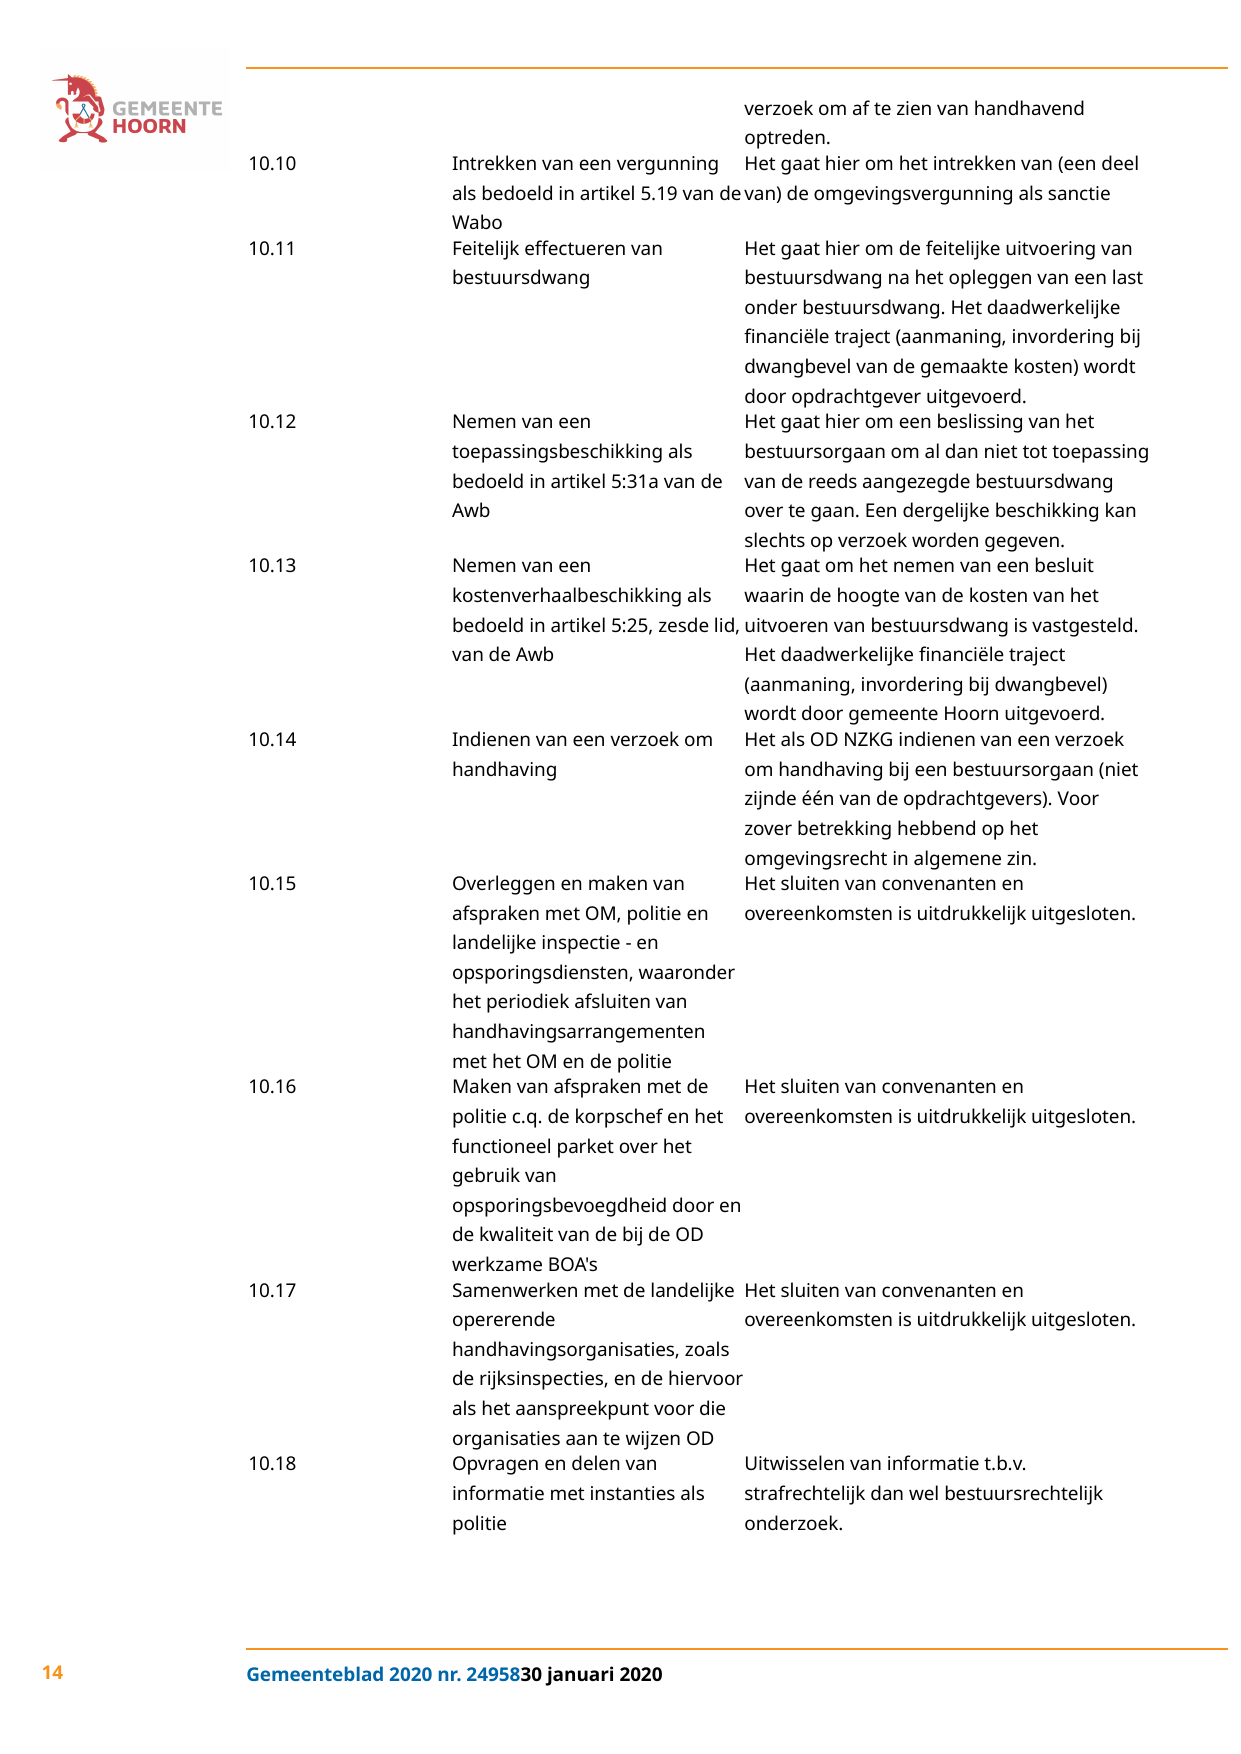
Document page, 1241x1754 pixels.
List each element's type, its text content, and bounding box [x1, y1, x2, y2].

table_cell Maken van afspraken met de politie c.q. de korpschef en het functioneel parket over het gebruik van opsporingsbevoegdheid door en de kwaliteit van de bij de OD werkzame BOA's [452, 1074, 744, 1277]
table_cell Het sluiten van convenanten en overeenkomsten is uitdrukkelijk uitgesloten. [744, 1277, 1152, 1451]
table_cell Intrekken van een vergunning als bedoeld in artikel 5.19 van de Wabo [452, 150, 744, 235]
table_cell Indienen van een verzoek om handhaving [452, 726, 744, 870]
table_cell Het gaat hier om een beslissing van het bestuursorgaan om al dan niet tot toepassing van de reeds aangezegde bestuursdwang over te gaan. Een dergelijke beschikking kan slechts op verzoek worden gegeven. [744, 409, 1152, 553]
table_cell verzoek om af te zien van handhavend optreden. [744, 95, 1152, 150]
table_cell Het sluiten van convenanten en overeenkomsten is uitdrukkelijk uitgesloten. [744, 1074, 1152, 1277]
table_cell 10.10 [248, 150, 452, 235]
table_cell 10.15 [248, 870, 452, 1074]
table_cell Overleggen en maken van afspraken met OM, politie en landelijke inspectie - en opsporingsdiensten, waaronder het periodiek afsluiten van handhavingsarrangementen met het OM en de politie [452, 870, 744, 1074]
table_cell [248, 95, 452, 150]
table_cell 10.12 [248, 409, 452, 553]
table_cell Het gaat hier om de feitelijke uitvoering van bestuursdwang na het opleggen van een last onder bestuursdwang. Het daadwerkelijke financiële traject (aanmaning, invordering bij dwangbevel van de gemaakte kosten) wordt door opdrachtgever uitgevoerd. [744, 235, 1152, 409]
table_cell 10.13 [248, 553, 452, 726]
table_cell Uitwisselen van informatie t.b.v. strafrechtelijk dan wel bestuursrechtelijk onderzoek. [744, 1451, 1152, 1535]
table_cell Opvragen en delen van informatie met instanties als politie [452, 1451, 744, 1535]
picture [41, 47, 231, 172]
table_cell 10.14 [248, 726, 452, 870]
table_cell 10.16 [248, 1074, 452, 1277]
table_cell Samenwerken met de landelijke opererende handhavingsorganisaties, zoals de rijksinspecties, en de hiervoor als het aanspreekpunt voor die organisaties aan te wijzen OD [452, 1277, 744, 1451]
table_cell 10.11 [248, 235, 452, 409]
table_cell 10.18 [248, 1451, 452, 1535]
table_cell Nemen van een toepassingsbeschikking als bedoeld in artikel 5:31a van de Awb [452, 409, 744, 553]
table_cell Nemen van een kostenverhaalbeschikking als bedoeld in artikel 5:25, zesde lid, van de Awb [452, 553, 744, 726]
table_cell Het sluiten van convenanten en overeenkomsten is uitdrukkelijk uitgesloten. [744, 870, 1152, 1074]
table_cell 10.17 [248, 1277, 452, 1451]
table_cell Feitelijk effectueren van bestuursdwang [452, 235, 744, 409]
table_cell [452, 95, 744, 150]
table_cell Het gaat om het nemen van een besluit waarin de hoogte van de kosten van het uitvoeren van bestuursdwang is vastgesteld. Het daadwerkelijke financiële traject (aanmaning, invordering bij dwangbevel) wordt door gemeente Hoorn uitgevoerd. [744, 553, 1152, 726]
table_cell Het als OD NZKG indienen van een verzoek om handhaving bij een bestuursorgaan (niet zijnde één van de opdrachtgevers). Voor zover betrekking hebbend op het omgevingsrecht in algemene zin. [744, 726, 1152, 870]
table_cell Het gaat hier om het intrekken van (een deel van) de omgevingsvergunning als sanctie [744, 150, 1152, 235]
